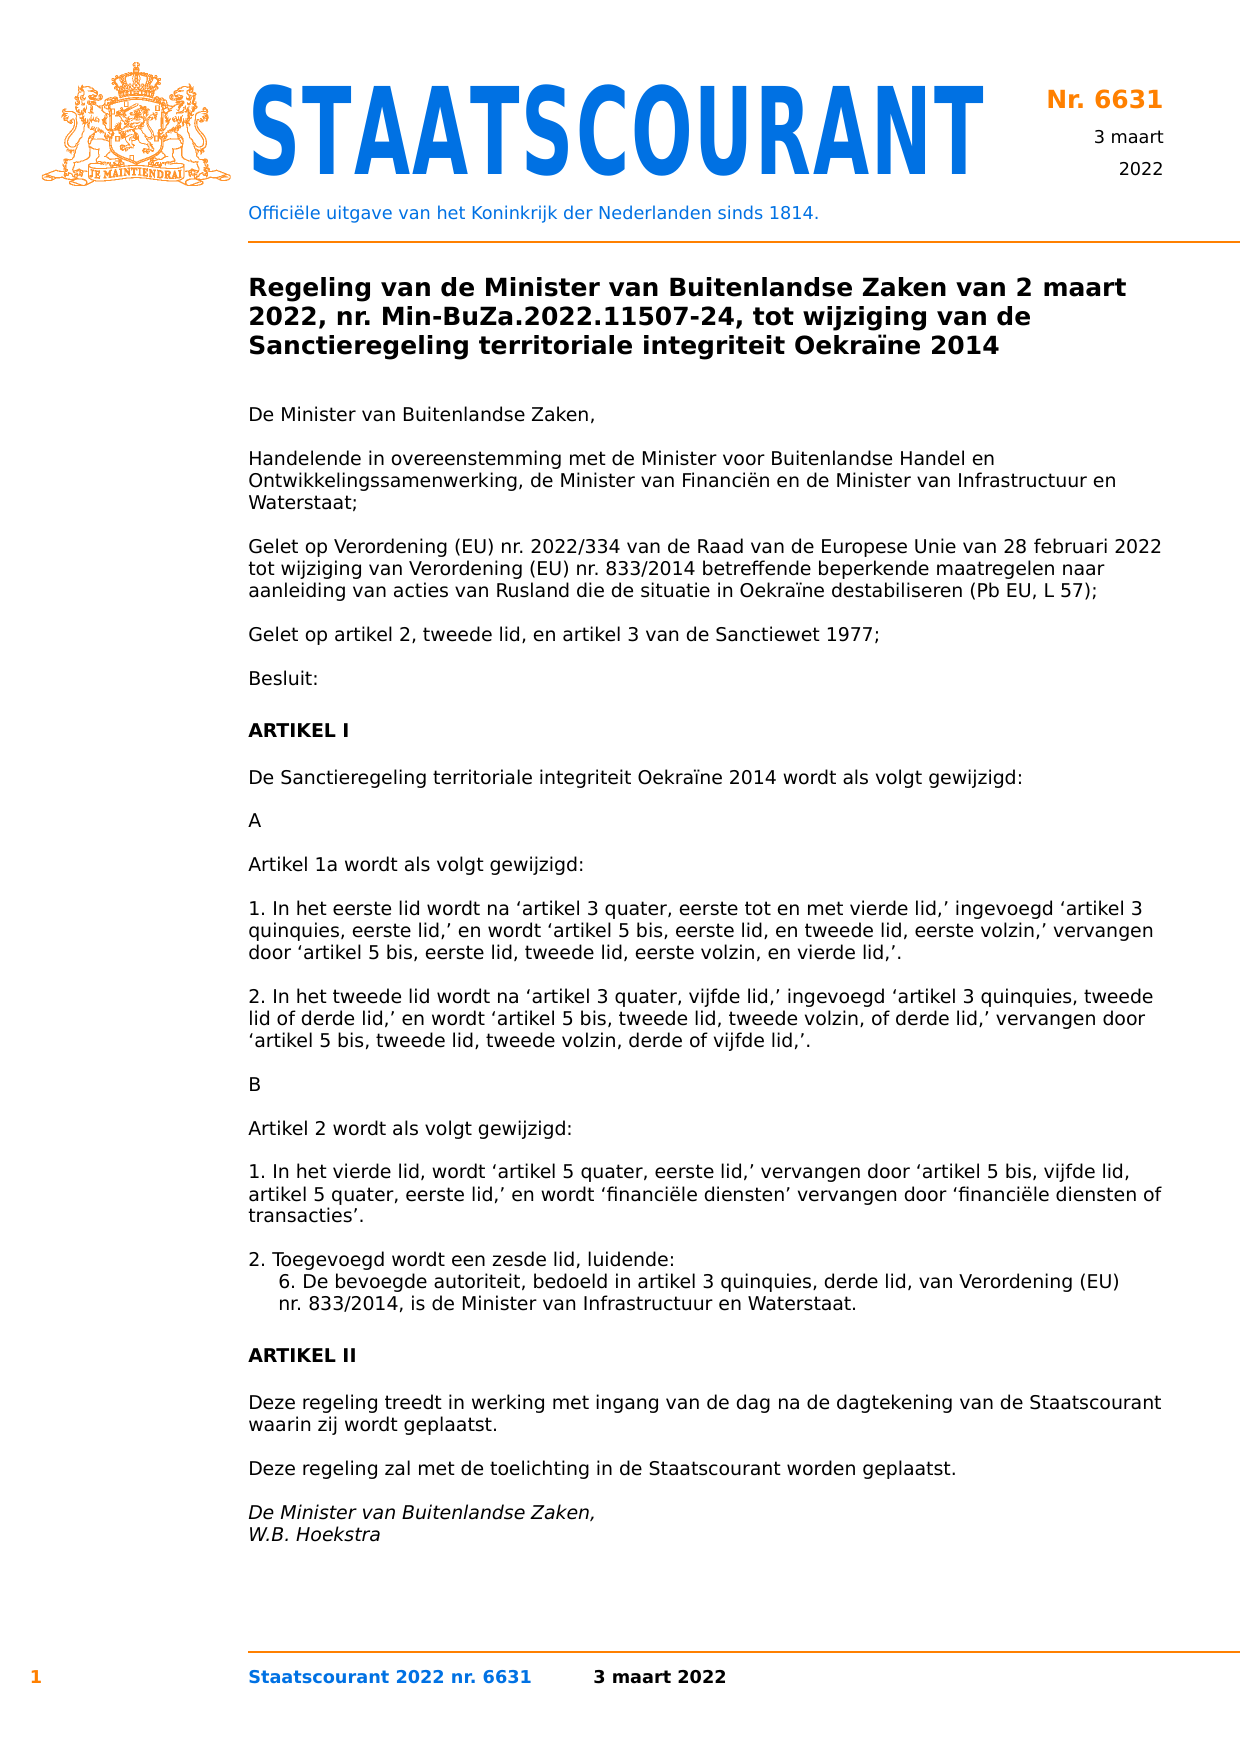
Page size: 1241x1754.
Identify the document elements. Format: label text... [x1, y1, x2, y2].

subtitle Regeling van de Minister van Buitenlandse Zaken van 2 maart 2022, nr. Min-BuZa.2022.11507-24, tot wijziging van de Sanctieregeling territoriale integriteit Oekraïne 2014 [248, 273, 1163, 361]
table_header STAATSCOURANT [248, 62, 998, 203]
table_cell 3 maart [998, 121, 1240, 153]
subtitle ARTIKEL II [248, 1345, 1163, 1367]
table_cell Officiële uitgave van het Koninkrijk der Nederlanden sinds 1814. [248, 203, 1240, 241]
text De Minister van Buitenlandse Zaken, W.B. Hoekstra [248, 1502, 1163, 1546]
text Artikel 2 wordt als volgt gewijzigd: [248, 1118, 1163, 1139]
text De Sanctieregeling territoriale integriteit Oekraïne 2014 wordt als volgt gewijzigd: [248, 767, 1163, 788]
picture [41, 62, 231, 186]
text 2. Toegevoegd wordt een zesde lid, luidende: [248, 1249, 1163, 1271]
text B [248, 1074, 1163, 1096]
table_cell 2022 [998, 153, 1240, 203]
text Deze regeling treedt in werking met ingang van de dag na de dagtekening van de Staatscourant waarin zij wordt geplaatst. [248, 1392, 1163, 1436]
text Gelet op Verordening (EU) nr. 2022/334 van de Raad van de Europese Unie van 28 februari 2022 tot wijziging van Verordening (EU) nr. 833/2014 betreffende beperkende maatregelen naar aanleiding van acties van Rusland die de situatie in Oekraïne destabiliseren (Pb EU, L 57); [248, 536, 1163, 602]
text 1. In het vierde lid, wordt ‘artikel 5 quater, eerste lid,’ vervangen door ‘artikel 5 bis, vijfde lid, artikel 5 quater, eerste lid,’ en wordt ‘financiële diensten’ vervangen door ‘financiële diensten of transacties’. [248, 1161, 1163, 1227]
text 6. De bevoegde autoriteit, bedoeld in artikel 3 quinquies, derde lid, van Verordening (EU) nr. 833/2014, is de Minister van Infrastructuur en Waterstaat. [278, 1271, 1163, 1315]
text Besluit: [248, 668, 1163, 689]
text A [248, 810, 1163, 832]
subtitle ARTIKEL I [248, 719, 1163, 742]
text Handelende in overeenstemming met de Minister voor Buitenlandse Handel en Ontwikkelingssamenwerking, de Minister van Financiën en de Minister van Infrastructuur en Waterstaat; [248, 448, 1163, 514]
table_header [25, 62, 248, 241]
text De Minister van Buitenlandse Zaken, [248, 404, 1163, 426]
text 1. In het eerste lid wordt na ‘artikel 3 quater, eerste tot en met vierde lid,’ ingevoegd ‘artikel 3 quinquies, eerste lid,’ en wordt ‘artikel 5 bis, eerste lid, en tweede lid, eerste volzin,’ vervangen door ‘artikel 5 bis, eerste lid, tweede lid, eerste volzin, en vierde lid,’. [248, 898, 1163, 964]
text 2. In het tweede lid wordt na ‘artikel 3 quater, vijfde lid,’ ingevoegd ‘artikel 3 quinquies, tweede lid of derde lid,’ en wordt ‘artikel 5 bis, tweede lid, tweede volzin, of derde lid,’ vervangen door ‘artikel 5 bis, tweede lid, tweede volzin, derde of vijfde lid,’. [248, 986, 1163, 1052]
table_header Nr. 6631 [998, 62, 1240, 121]
text Artikel 1a wordt als volgt gewijzigd: [248, 854, 1163, 876]
text Deze regeling zal met de toelichting in de Staatscourant worden geplaatst. [248, 1458, 1163, 1480]
text Gelet op artikel 2, tweede lid, en artikel 3 van de Sanctiewet 1977; [248, 624, 1163, 646]
